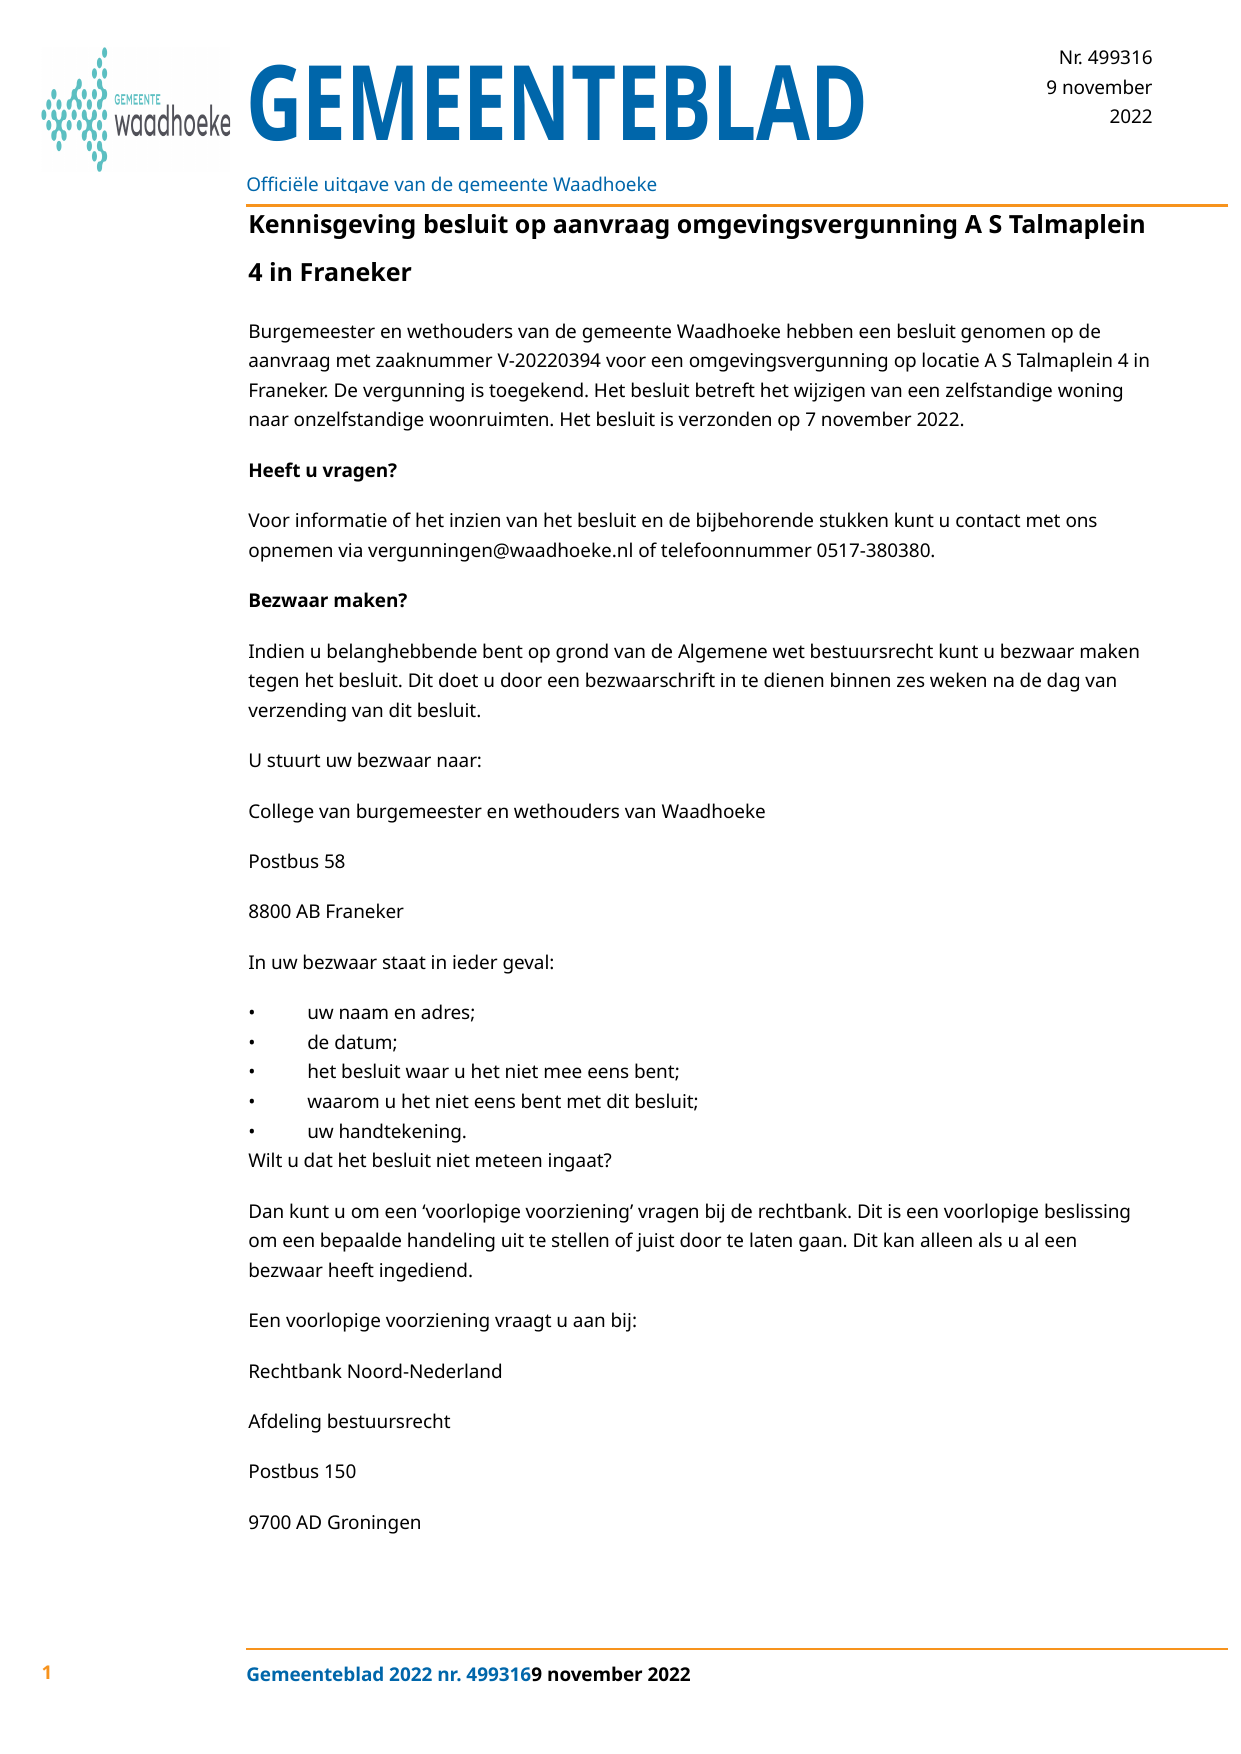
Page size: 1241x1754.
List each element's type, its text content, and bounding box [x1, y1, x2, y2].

text College van burgemeester en wethouders van Waadhoeke [248, 798, 1152, 824]
text Postbus 58 [248, 848, 1152, 874]
list het besluit waar u het niet mee eens bent; [248, 1059, 1152, 1084]
list uw naam en adres; [248, 999, 1152, 1025]
text Burgemeester en wethouders van de gemeente Waadhoeke hebben een besluit genomen op de aanvraag met zaaknummer V-20220394 voor een omgevingsvergunning op locatie A S Talmaplein 4 in Franeker. De vergunning is toegekend. Het besluit betreft het wijzigen van een zelfstandige woning naar onzelfstandige woonruimten. Het besluit is verzonden op 7 november 2022. [248, 318, 1152, 432]
text Afdeling bestuursrecht [248, 1408, 1152, 1434]
text Dan kunt u om een ‘voorlopige voorziening’ vragen bij de rechtbank. Dit is een voorlopige beslissing om een bepaalde handeling uit te stellen of juist door te laten gaan. Dit kan alleen als u al een bezwaar heeft ingediend. [248, 1198, 1152, 1283]
text Postbus 150 [248, 1459, 1152, 1484]
text Indien u belanghebbende bent op grond van de Algemene wet bestuursrecht kunt u bezwaar maken tegen het besluit. Dit doet u door een bezwaarschrift in te dienen binnen zes weken na de dag van verzending van dit besluit. [248, 638, 1152, 723]
text In uw bezwaar staat in ieder geval: [248, 949, 1152, 975]
text Een voorlopige voorziening vraagt u aan bij: [248, 1307, 1152, 1333]
text U stuurt uw bezwaar naar: [248, 747, 1152, 773]
list uw handtekening. [248, 1118, 1152, 1144]
text Voor informatie of het inzien van het besluit en de bijbehorende stukken kunt u contact met ons opnemen via vergunningen@waadhoeke.nl of telefoonnummer 0517-380380. [248, 507, 1152, 563]
text 9700 AD Groningen [248, 1509, 1152, 1535]
list waarom u het niet eens bent met dit besluit; [248, 1088, 1152, 1114]
text Bezwaar maken? [248, 587, 1152, 613]
picture [41, 47, 231, 172]
text Heeft u vragen? [248, 457, 1152, 483]
text Wilt u dat het besluit niet meteen ingaat? [248, 1147, 1152, 1173]
text 8800 AB Franeker [248, 899, 1152, 924]
text Rechtbank Noord-Nederland [248, 1358, 1152, 1384]
list de datum; [248, 1029, 1152, 1055]
text Kennisgeving besluit op aanvraag omgevingsvergunning A S Talmaplein 4 in Franeker [248, 207, 1152, 288]
